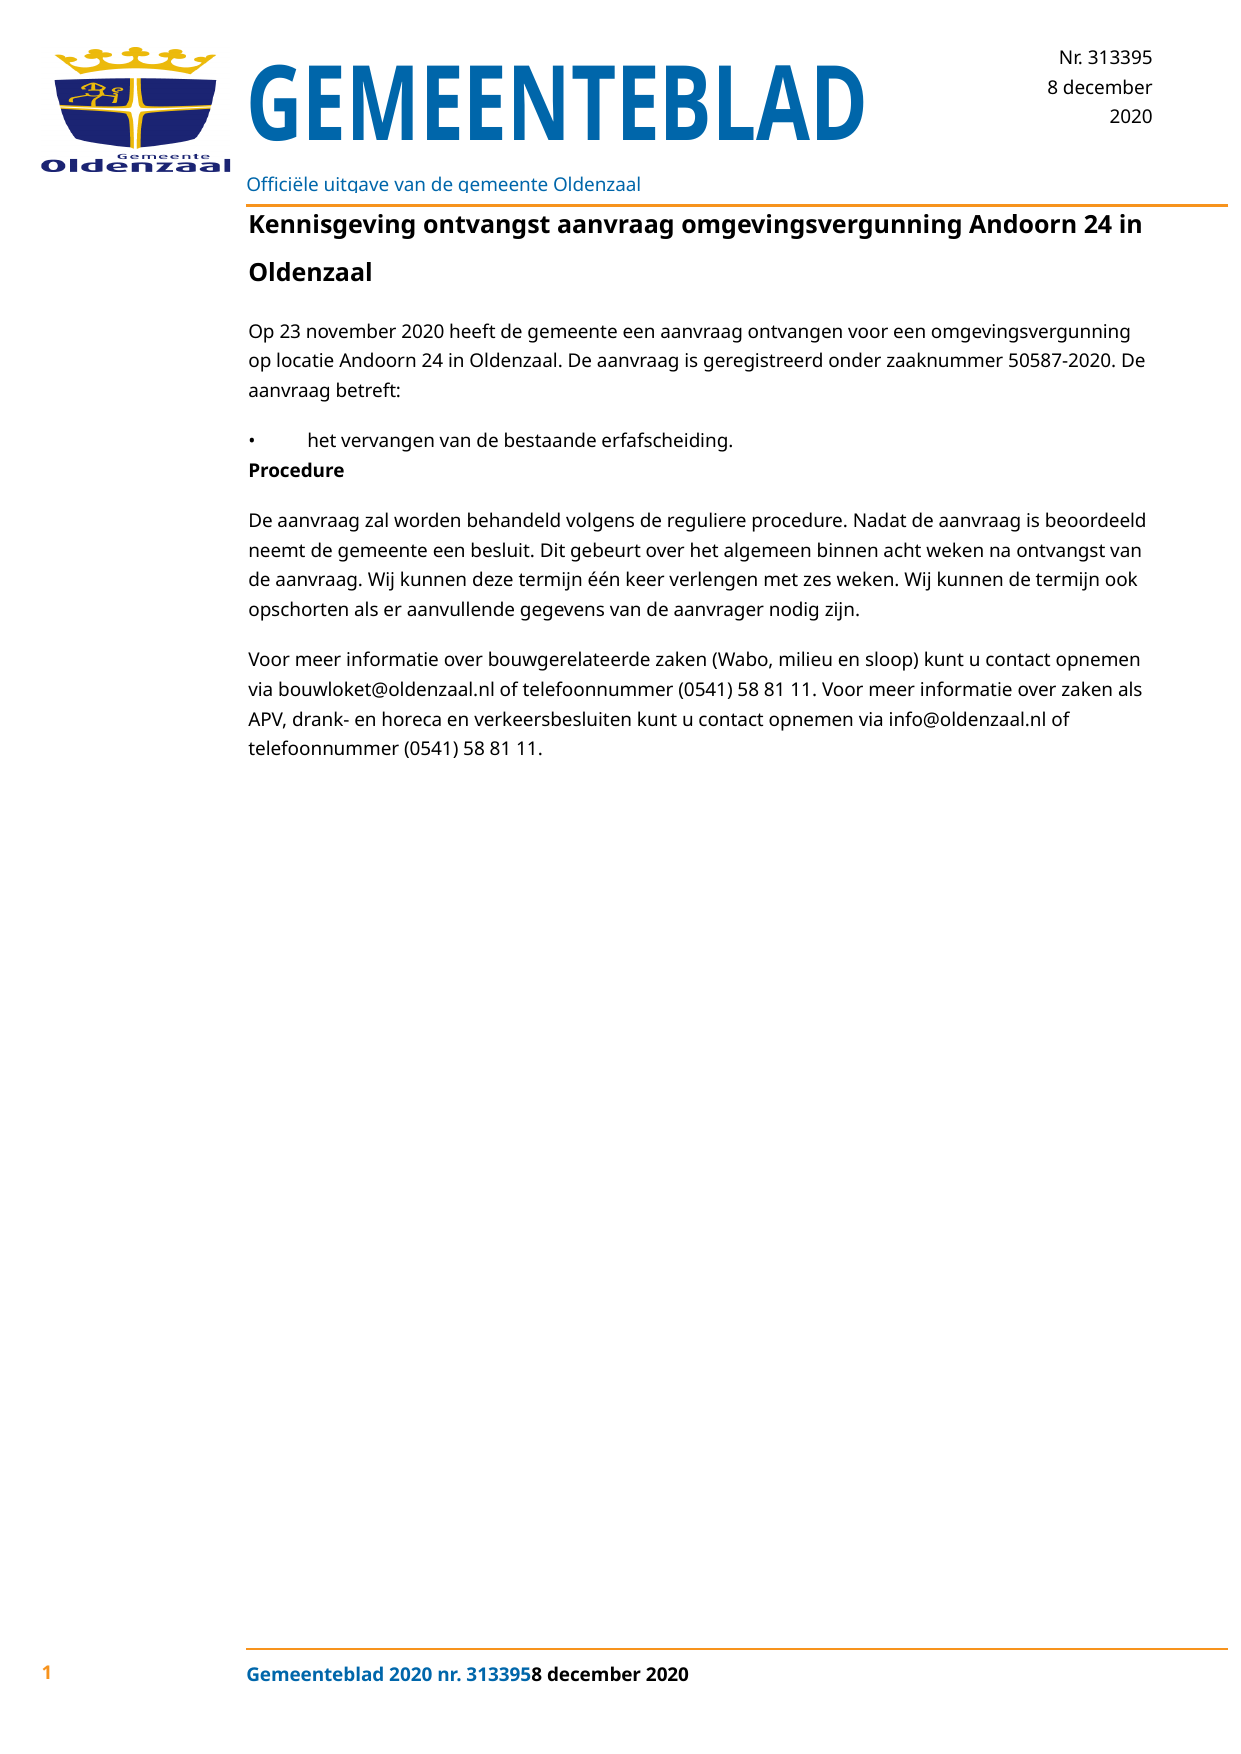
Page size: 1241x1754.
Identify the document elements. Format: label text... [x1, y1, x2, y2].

list het vervangen van de bestaande erfafscheiding. [248, 427, 1152, 453]
text De aanvraag zal worden behandeld volgens de reguliere procedure. Nadat de aanvraag is beoordeeld neemt de gemeente een besluit. Dit gebeurt over het algemeen binnen acht weken na ontvangst van de aanvraag. Wij kunnen deze termijn één keer verlengen met zes weken. Wij kunnen de termijn ook opschorten als er aanvullende gegevens van de aanvrager nodig zijn. [248, 507, 1152, 622]
text Procedure [248, 457, 1152, 483]
text Kennisgeving ontvangst aanvraag omgevingsvergunning Andoorn 24 in Oldenzaal [248, 207, 1152, 288]
text Voor meer informatie over bouwgerelateerde zaken (Wabo, milieu en sloop) kunt u contact opnemen via bouwloket@oldenzaal.nl of telefoonnummer (0541) 58 81 11. Voor meer informatie over zaken als APV, drank- en horeca en verkeersbesluiten kunt u contact opnemen via info@oldenzaal.nl of telefoonnummer (0541) 58 81 11. [248, 647, 1152, 761]
text Op 23 november 2020 heeft de gemeente een aanvraag ontvangen voor een omgevingsvergunning op locatie Andoorn 24 in Oldenzaal. De aanvraag is geregistreerd onder zaaknummer 50587-2020. De aanvraag betreft: [248, 318, 1152, 403]
picture [41, 47, 231, 172]
